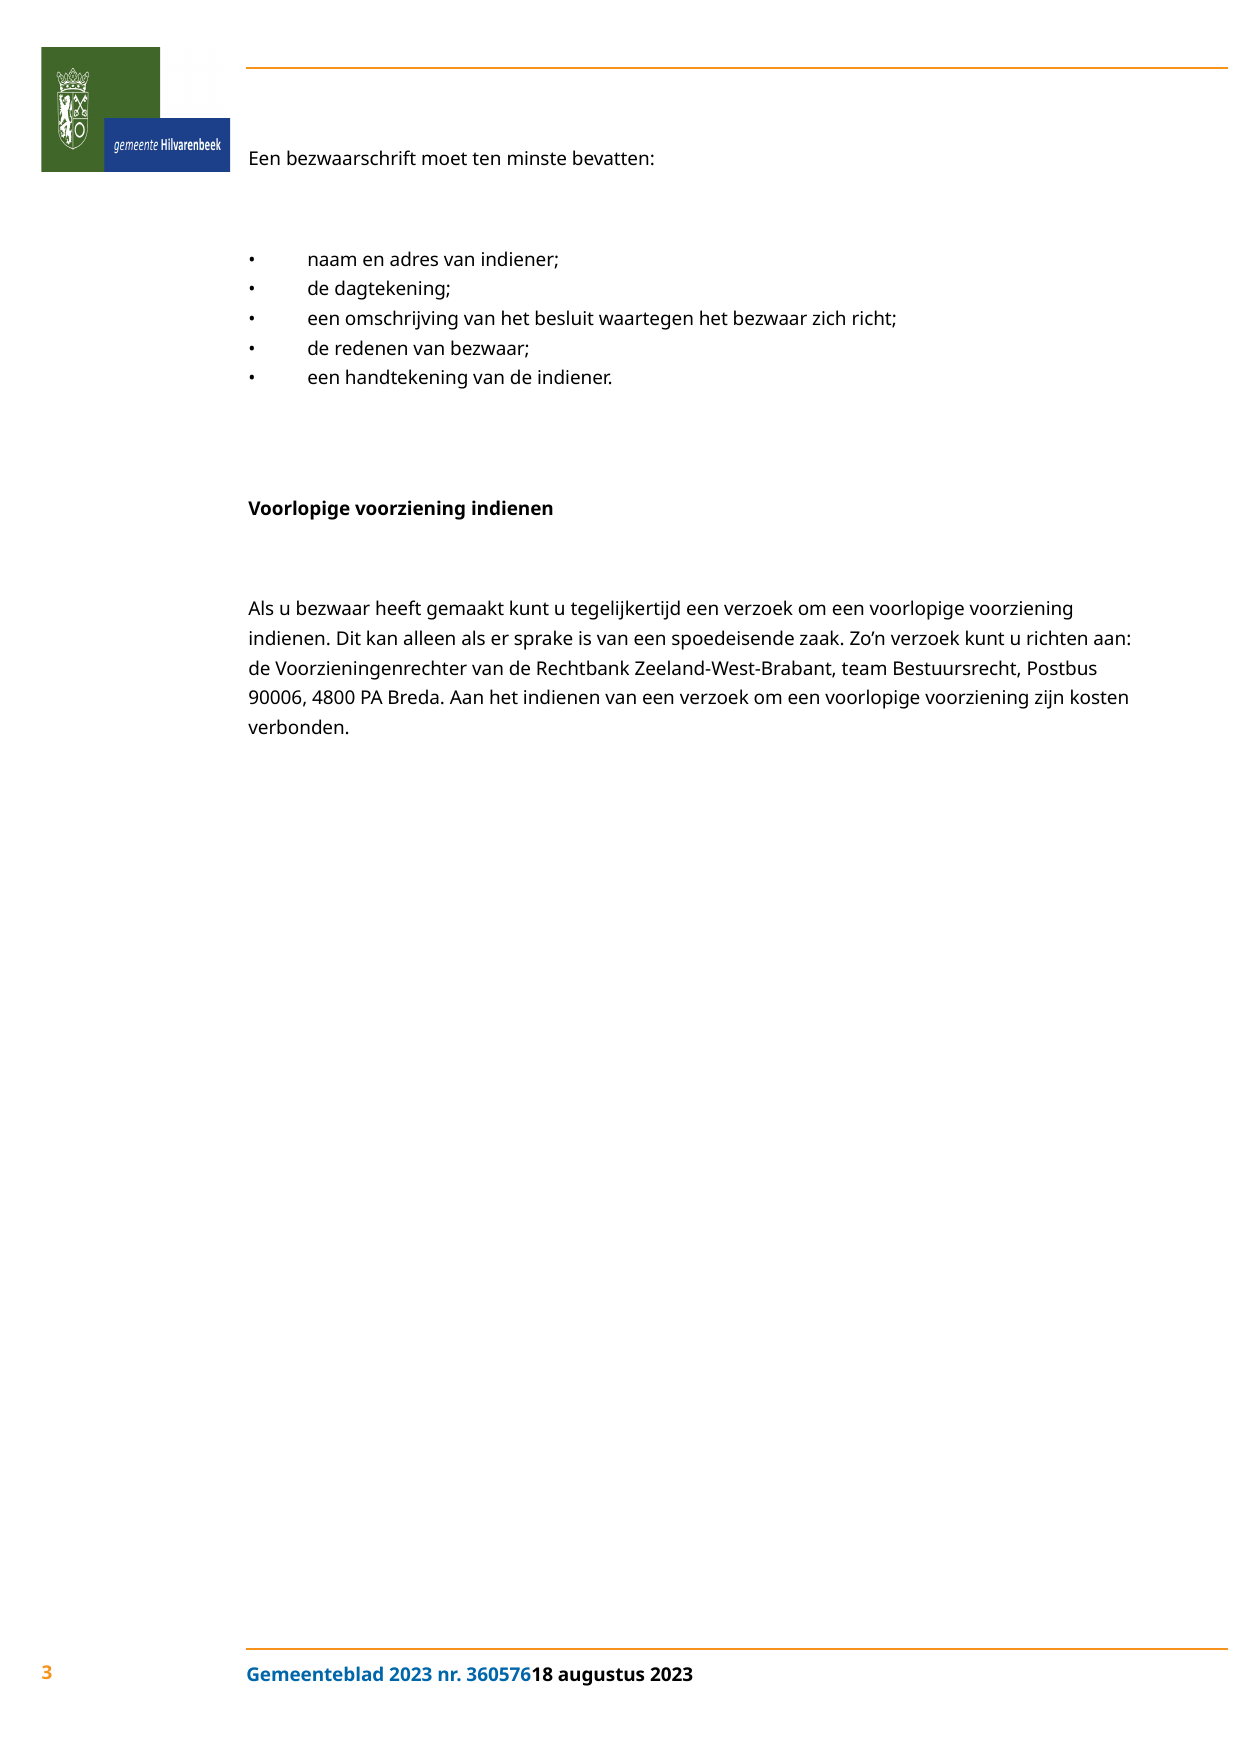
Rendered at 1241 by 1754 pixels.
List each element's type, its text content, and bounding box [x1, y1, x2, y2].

list naam en adres van indiener; [248, 246, 1152, 272]
list een omschrijving van het besluit waartegen het bezwaar zich richt; [248, 305, 1152, 331]
list de redenen van bezwaar; [248, 335, 1152, 361]
text Voorlopige voorziening indienen [248, 495, 1152, 521]
list de dagtekening; [248, 276, 1152, 301]
text Als u bezwaar heeft gemaakt kunt u tegelijkertijd een verzoek om een voorlopige voorziening indienen. Dit kan alleen als er sprake is van een spoedeisende zaak. Zo’n verzoek kunt u richten aan: de Voorzieningenrechter van de Rechtbank Zeeland-West-Brabant, team Bestuursrecht, Postbus 90006, 4800 PA Breda. Aan het indienen van een verzoek om een voorlopige voorziening zijn kosten verbonden. [248, 596, 1152, 740]
text Een bezwaarschrift moet ten minste bevatten: [248, 145, 1152, 171]
list een handtekening van de indiener. [248, 364, 1152, 390]
picture [41, 47, 231, 172]
